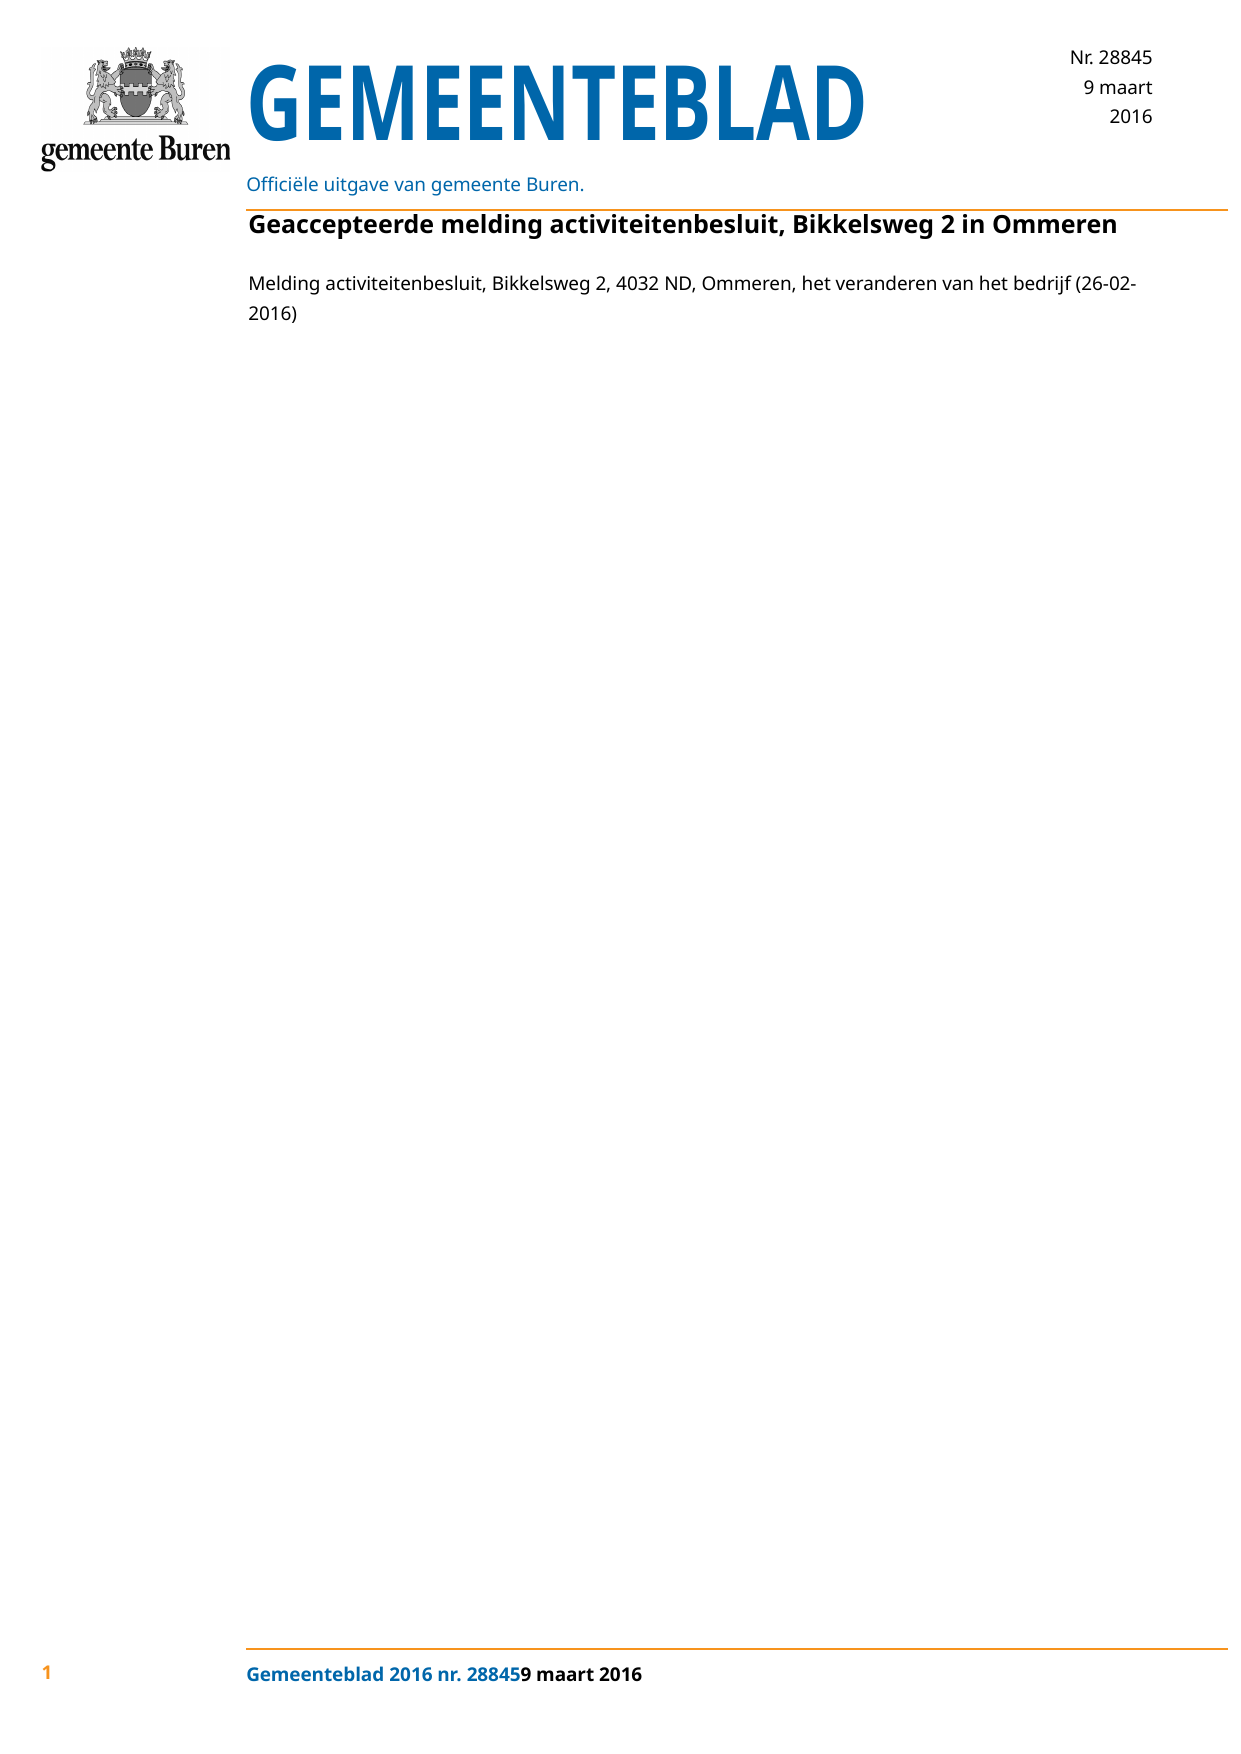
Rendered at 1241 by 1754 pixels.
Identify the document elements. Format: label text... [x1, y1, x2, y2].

text Melding activiteitenbesluit, Bikkelsweg 2, 4032 ND, Ommeren, het veranderen van het bedrijf (26-02-2016) [248, 270, 1152, 326]
text Geaccepteerde melding activiteitenbesluit, Bikkelsweg 2 in Ommeren [248, 211, 1152, 241]
picture [41, 47, 231, 172]
